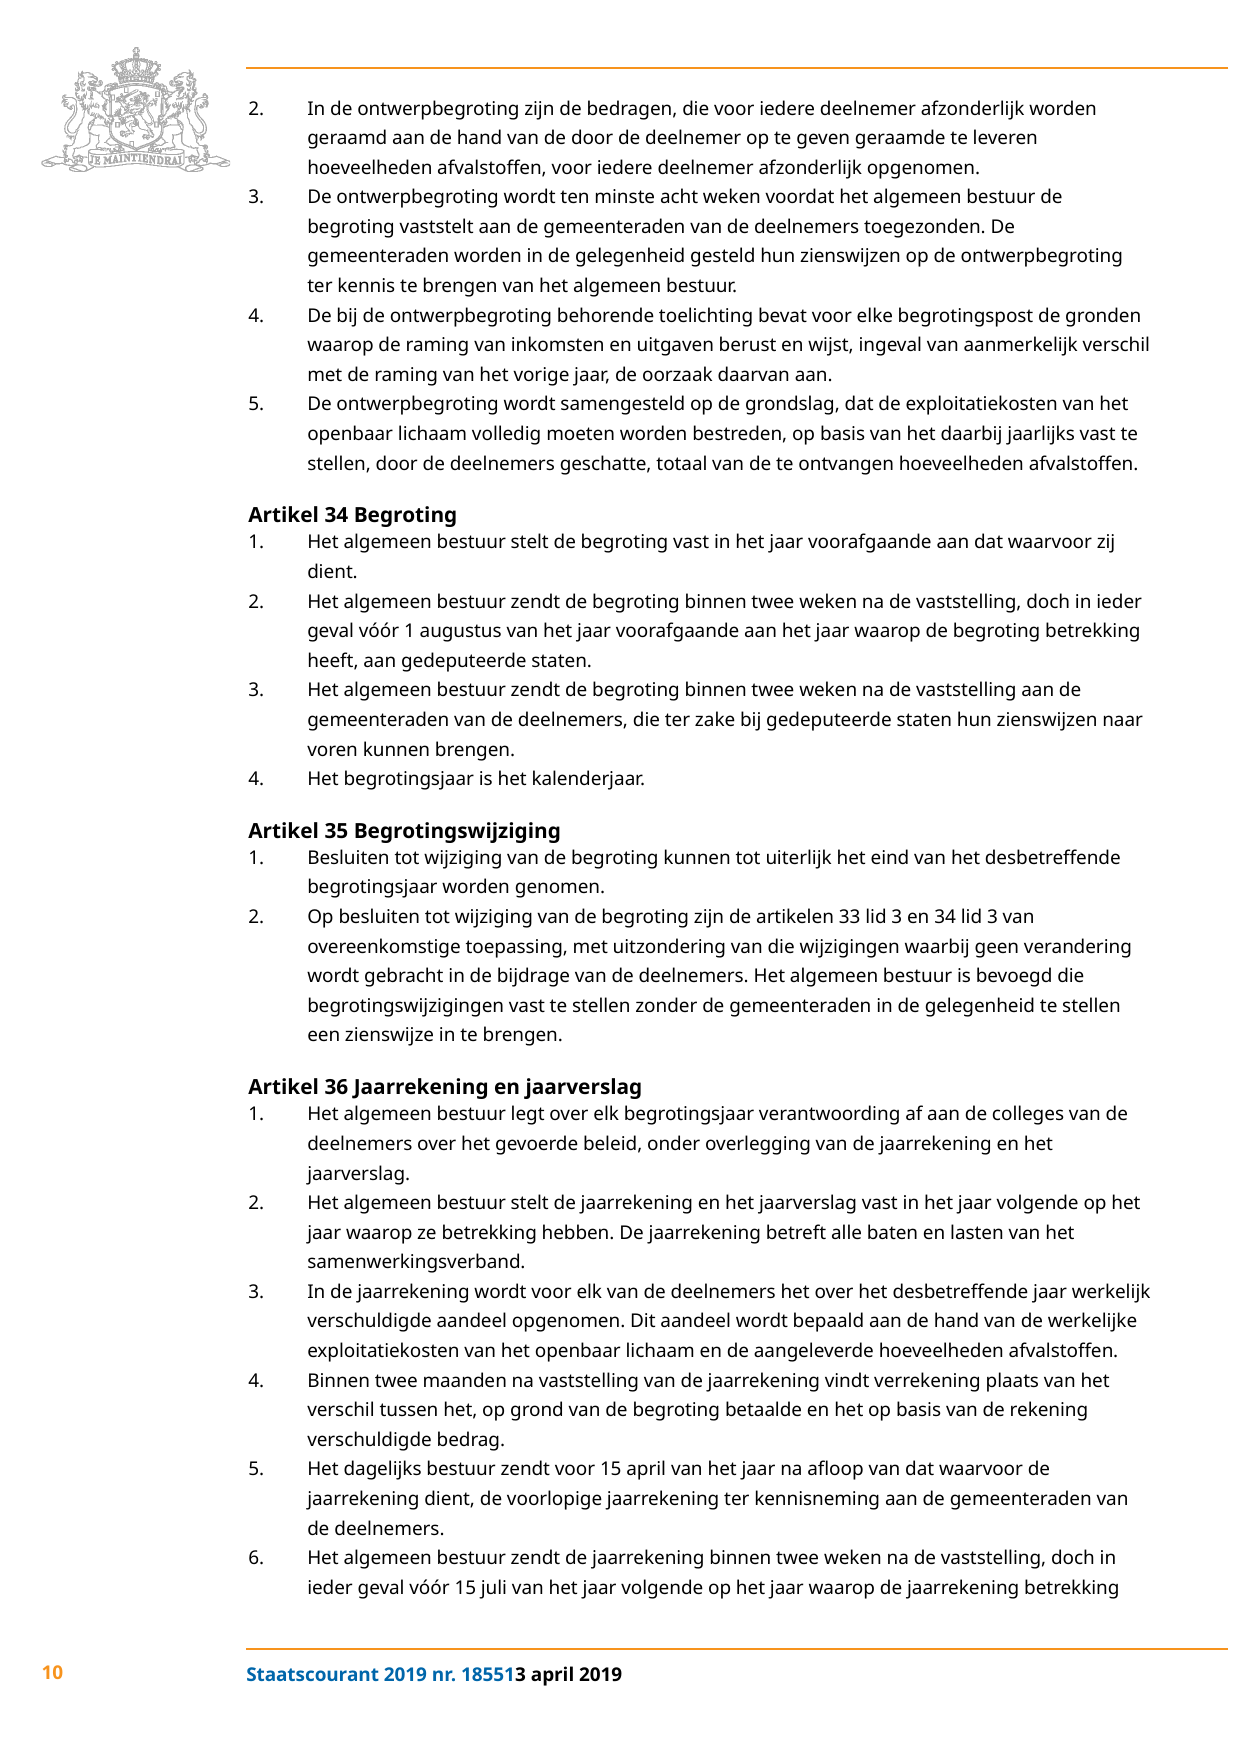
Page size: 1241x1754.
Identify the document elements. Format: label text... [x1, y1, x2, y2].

list Het algemeen bestuur stelt de jaarrekening en het jaarverslag vast in het jaar volgende op het jaar waarop ze betrekking hebben. De jaarrekening betreft alle baten en lasten van het samenwerkingsverband. [248, 1189, 1152, 1274]
text Artikel 35 Begrotingswijziging [248, 816, 1152, 844]
list Binnen twee maanden na vaststelling van de jaarrekening vindt verrekening plaats van het verschil tussen het, op grond van de begroting betaalde en het op basis van de rekening verschuldigde bedrag. [248, 1367, 1152, 1452]
list Op besluiten tot wijziging van de begroting zijn de artikelen 33 lid 3 en 34 lid 3 van overeenkomstige toepassing, met uitzondering van die wijzigingen waarbij geen verandering wordt gebracht in de bijdrage van de deelnemers. Het algemeen bestuur is bevoegd die begrotingswijzigingen vast te stellen zonder de gemeenteraden in de gelegenheid te stellen een zienswijze in te brengen. [248, 903, 1152, 1047]
list In de jaarrekening wordt voor elk van de deelnemers het over het desbetreffende jaar werkelijk verschuldigde aandeel opgenomen. Dit aandeel wordt bepaald aan de hand van de werkelijke exploitatiekosten van het openbaar lichaam en de aangeleverde hoeveelheden afvalstoffen. [248, 1278, 1152, 1363]
list Het algemeen bestuur zendt de begroting binnen twee weken na de vaststelling, doch in ieder geval vóór 1 augustus van het jaar voorafgaande aan het jaar waarop de begroting betrekking heeft, aan gedeputeerde staten. [248, 588, 1152, 673]
list Het begrotingsjaar is het kalenderjaar. [248, 765, 1152, 791]
list De ontwerpbegroting wordt ten minste acht weken voordat het algemeen bestuur de begroting vaststelt aan de gemeenteraden van de deelnemers toegezonden. De gemeenteraden worden in de gelegenheid gesteld hun zienswijzen op de ontwerpbegroting ter kennis te brengen van het algemeen bestuur. [248, 183, 1152, 298]
list Het algemeen bestuur legt over elk begrotingsjaar verantwoording af aan de colleges van de deelnemers over het gevoerde beleid, onder overlegging van de jaarrekening en het jaarverslag. [248, 1101, 1152, 1185]
text Artikel 34 Begroting [248, 500, 1152, 529]
text Artikel 36 Jaarrekening en jaarverslag [248, 1072, 1152, 1101]
list Besluiten tot wijziging van de begroting kunnen tot uiterlijk het eind van het desbetreffende begrotingsjaar worden genomen. [248, 844, 1152, 899]
list Het algemeen bestuur stelt de begroting vast in het jaar voorafgaande aan dat waarvoor zij dient. [248, 529, 1152, 584]
list De bij de ontwerpbegroting behorende toelichting bevat voor elke begrotingspost de gronden waarop de raming van inkomsten en uitgaven berust en wijst, ingeval van aanmerkelijk verschil met de raming van het vorige jaar, de oorzaak daarvan aan. [248, 302, 1152, 387]
list Het algemeen bestuur zendt de jaarrekening binnen twee weken na de vaststelling, doch in ieder geval vóór 15 juli van het jaar volgende op het jaar waarop de jaarrekening betrekking [248, 1544, 1152, 1599]
picture [41, 47, 231, 172]
list In de ontwerpbegroting zijn de bedragen, die voor iedere deelnemer afzonderlijk worden geraamd aan de hand van de door de deelnemer op te geven geraamde te leveren hoeveelheden afvalstoffen, voor iedere deelnemer afzonderlijk opgenomen. [248, 95, 1152, 180]
list De ontwerpbegroting wordt samengesteld op de grondslag, dat de exploitatiekosten van het openbaar lichaam volledig moeten worden bestreden, op basis van het daarbij jaarlijks vast te stellen, door de deelnemers geschatte, totaal van de te ontvangen hoeveelheden afvalstoffen. [248, 391, 1152, 476]
list Het dagelijks bestuur zendt voor 15 april van het jaar na afloop van dat waarvoor de jaarrekening dient, de voorlopige jaarrekening ter kennisneming aan de gemeenteraden van de deelnemers. [248, 1456, 1152, 1540]
list Het algemeen bestuur zendt de begroting binnen twee weken na de vaststelling aan de gemeenteraden van de deelnemers, die ter zake bij gedeputeerde staten hun zienswijzen naar voren kunnen brengen. [248, 677, 1152, 761]
